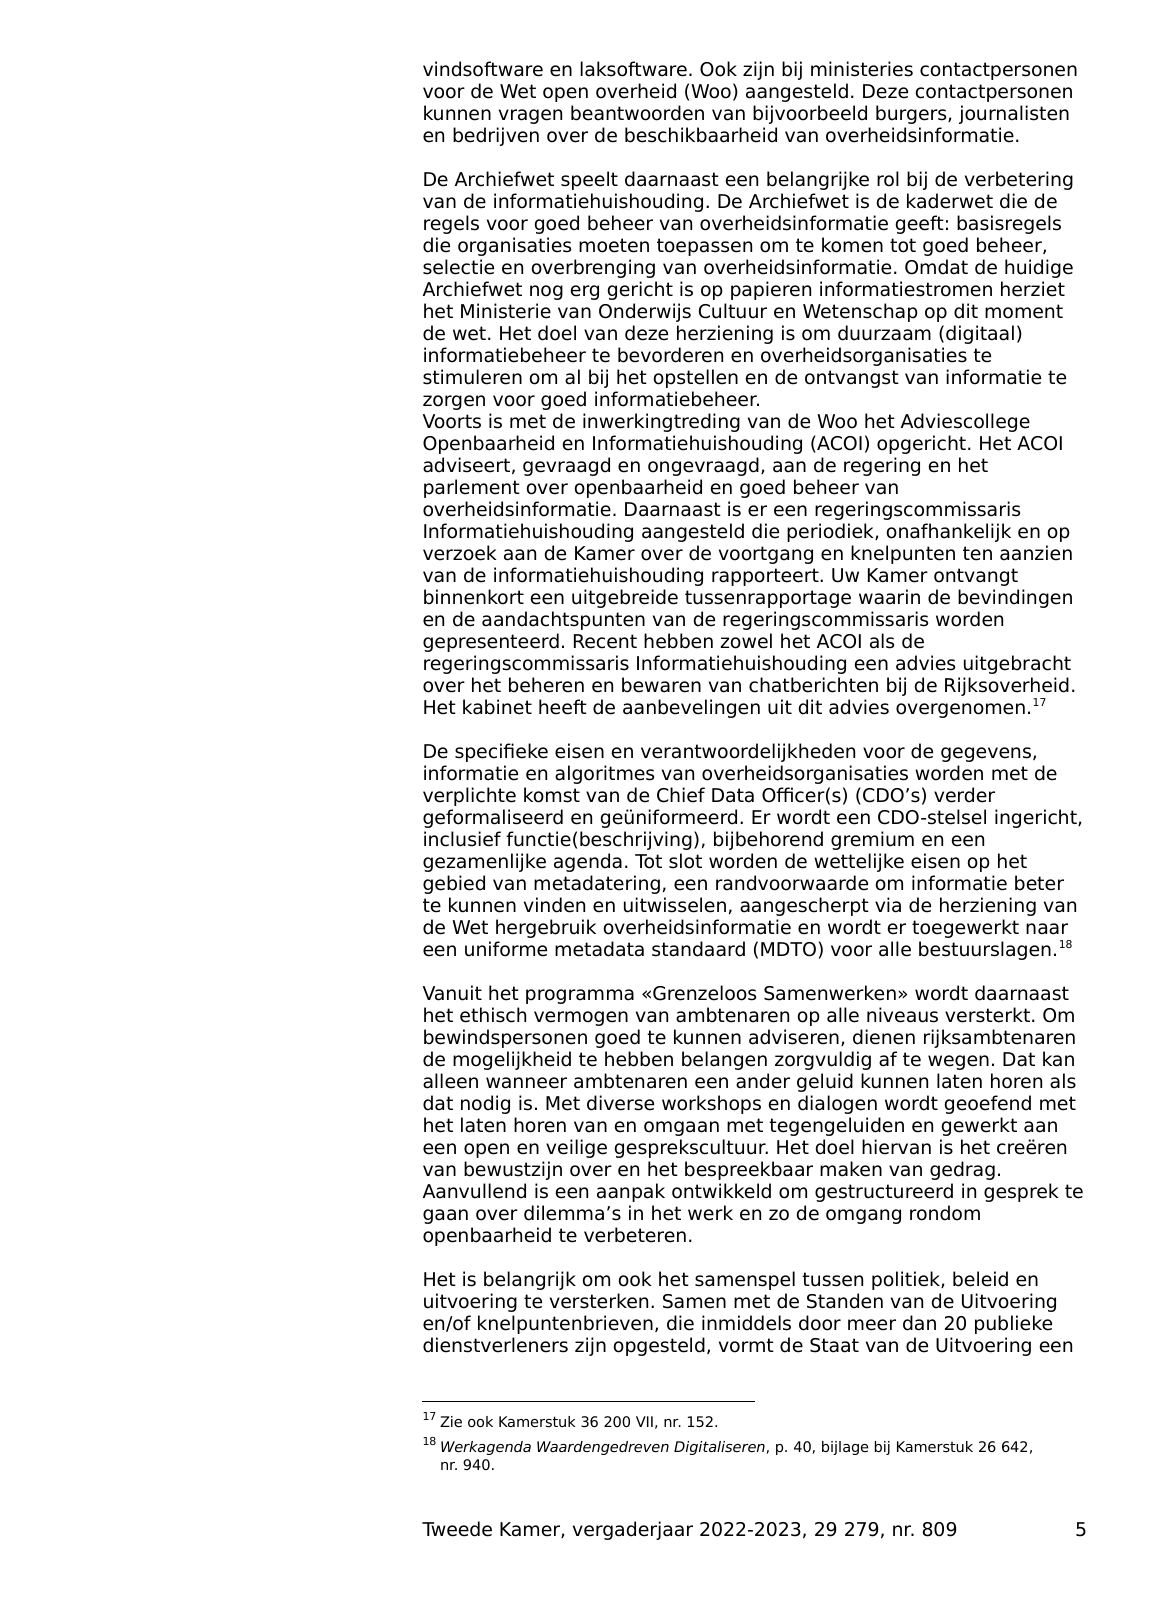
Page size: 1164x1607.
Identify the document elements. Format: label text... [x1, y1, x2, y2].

text Werkagenda Waardengedreven Digitaliseren, p. 40, bijlage bij Kamerstuk 26 642, nr. 940. [422, 1435, 1087, 1474]
text De specifieke eisen en verantwoordelijkheden voor de gegevens, informatie en algoritmes van overheidsorganisaties worden met de verplichte komst van de Chief Data Officer(s) (CDO’s) verder geformaliseerd en geüniformeerd. Er wordt een CDO-stelsel ingericht, inclusief functie(beschrijving), bijbehorend gremium en een gezamenlijke agenda. Tot slot worden de wettelijke eisen op het gebied van metadatering, een randvoorwaarde om informatie beter te kunnen vinden en uitwisselen, aangescherpt via de herziening van de Wet hergebruik overheidsinformatie en wordt er toegewerkt naar een uniforme metadata standaard (MDTO) voor alle bestuurslagen. [422, 741, 1087, 961]
text Voorts is met de inwerkingtreding van de Woo het Adviescollege Openbaarheid en Informatiehuishouding (ACOI) opgericht. Het ACOI adviseert, gevraagd en ongevraagd, aan de regering en het parlement over openbaarheid en goed beheer van overheidsinformatie. Daarnaast is er een regeringscommissaris Informatiehuishouding aangesteld die periodiek, onafhankelijk en op verzoek aan de Kamer over de voortgang en knelpunten ten aanzien van de informatiehuishouding rapporteert. Uw Kamer ontvangt binnenkort een uitgebreide tussenrapportage waarin de bevindingen en de aandachtspunten van de regeringscommissaris worden gepresenteerd. Recent hebben zowel het ACOI als de regeringscommissaris Informatiehuishouding een advies uitgebracht over het beheren en bewaren van chatberichten bij de Rijksoverheid. Het kabinet heeft de aanbevelingen uit dit advies overgenomen. [422, 411, 1087, 719]
text vindsoftware en laksoftware. Ook zijn bij ministeries contactpersonen voor de Wet open overheid (Woo) aangesteld. Deze contactpersonen kunnen vragen beantwoorden van bijvoorbeeld burgers, journalisten en bedrijven over de beschikbaarheid van overheidsinformatie. [422, 59, 1087, 147]
text De Archiefwet speelt daarnaast een belangrijke rol bij de verbetering van de informatiehuishouding. De Archiefwet is de kaderwet die de regels voor goed beheer van overheidsinformatie geeft: basisregels die organisaties moeten toepassen om te komen tot goed beheer, selectie en overbrenging van overheidsinformatie. Omdat de huidige Archiefwet nog erg gericht is op papieren informatiestromen herziet het Ministerie van Onderwijs Cultuur en Wetenschap op dit moment de wet. Het doel van deze herziening is om duurzaam (digitaal) informatiebeheer te bevorderen en overheidsorganisaties te stimuleren om al bij het opstellen en de ontvangst van informatie te zorgen voor goed informatiebeheer. [422, 169, 1087, 411]
text Vanuit het programma «Grenzeloos Samenwerken» wordt daarnaast het ethisch vermogen van ambtenaren op alle niveaus versterkt. Om bewindspersonen goed te kunnen adviseren, dienen rijksambtenaren de mogelijkheid te hebben belangen zorgvuldig af te wegen. Dat kan alleen wanneer ambtenaren een ander geluid kunnen laten horen als dat nodig is. Met diverse workshops en dialogen wordt geoefend met het laten horen van en omgaan met tegengeluiden en gewerkt aan een open en veilige gesprekscultuur. Het doel hiervan is het creëren van bewustzijn over en het bespreekbaar maken van gedrag. Aanvullend is een aanpak ontwikkeld om gestructureerd in gesprek te gaan over dilemma’s in het werk en zo de omgang rondom openbaarheid te verbeteren. [422, 983, 1087, 1247]
text Zie ook Kamerstuk 36 200 VII, nr. 152. [422, 1410, 1087, 1432]
text Het is belangrijk om ook het samenspel tussen politiek, beleid en uitvoering te versterken. Samen met de Standen van de Uitvoering en/of knelpuntenbrieven, die inmiddels door meer dan 20 publieke dienstverleners zijn opgesteld, vormt de Staat van de Uitvoering een [422, 1269, 1087, 1357]
